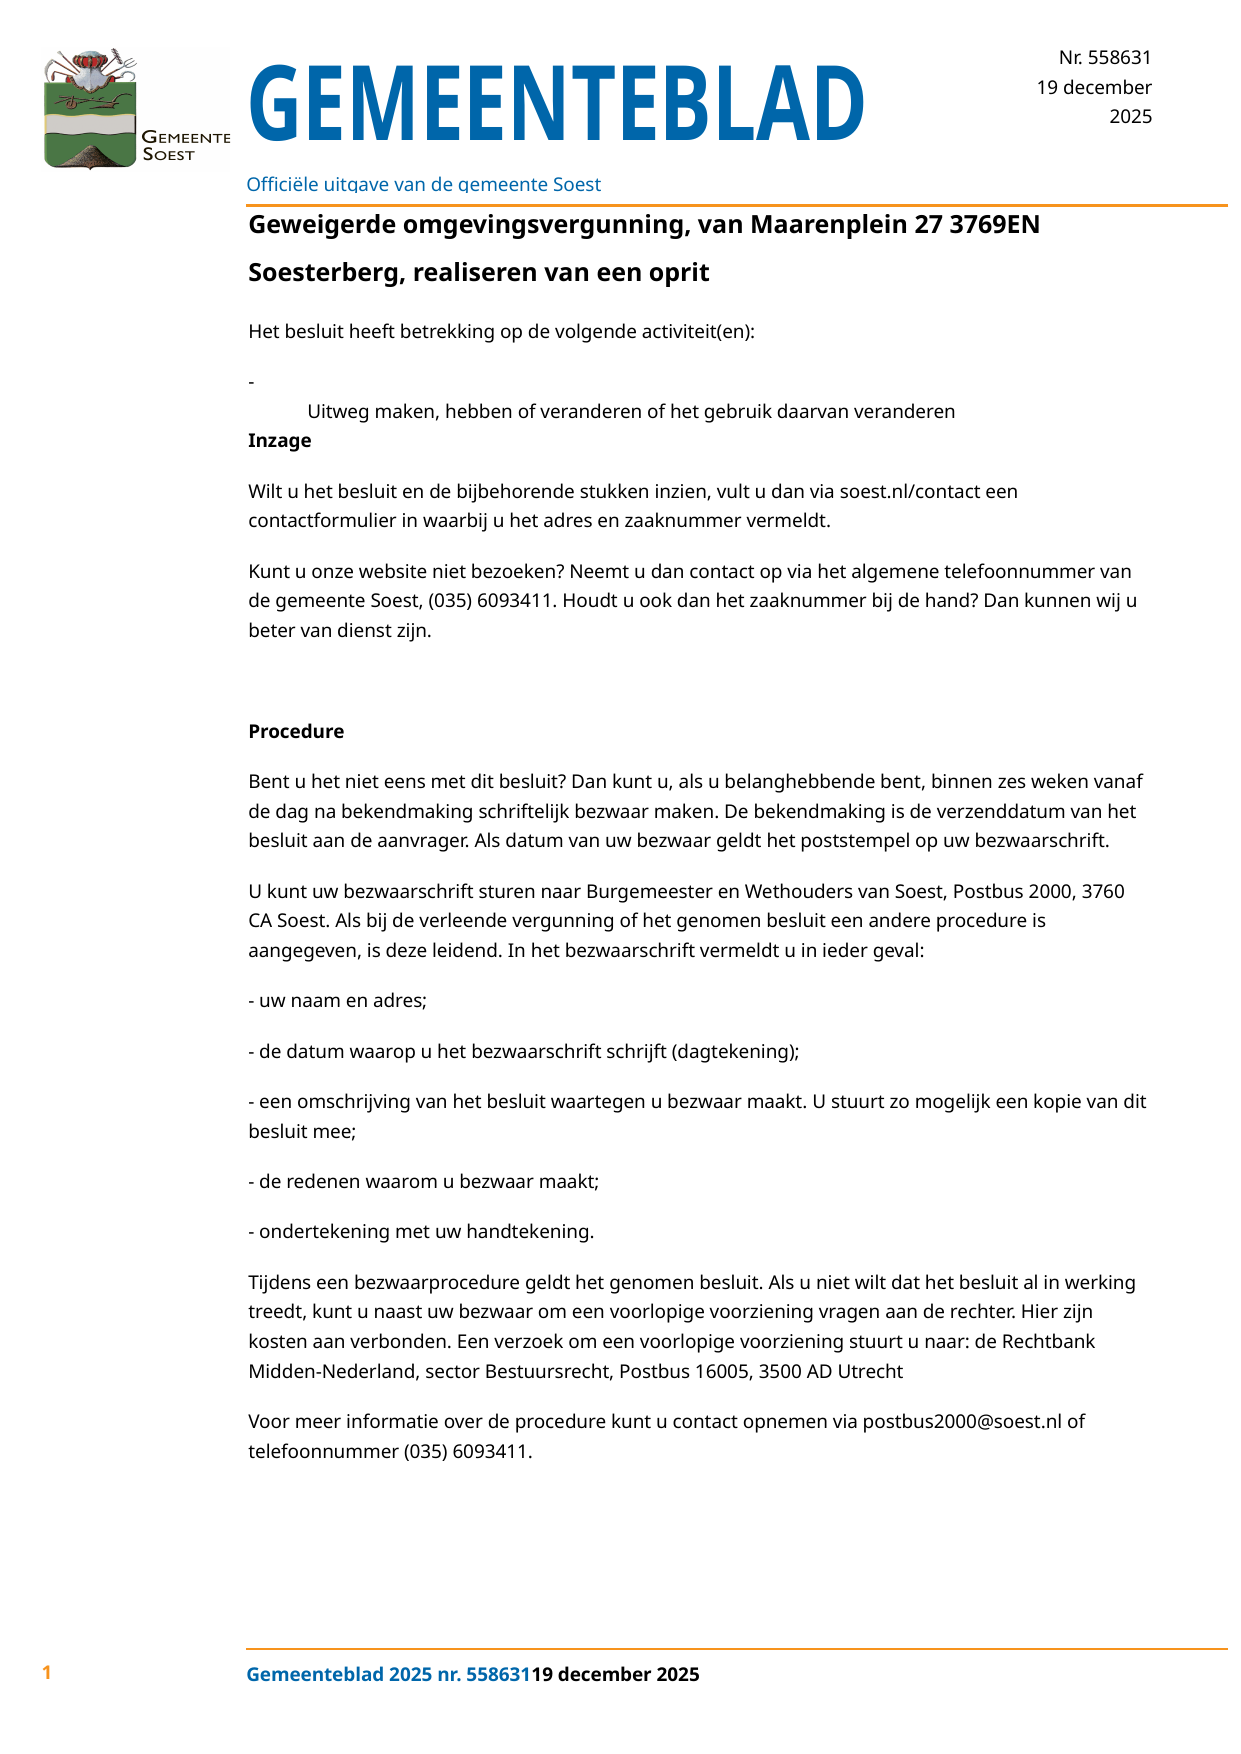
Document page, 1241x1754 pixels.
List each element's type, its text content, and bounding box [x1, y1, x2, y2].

text - ondertekening met uw handtekening. [248, 1219, 1152, 1244]
text Geweigerde omgevingsvergunning, van Maarenplein 27 3769EN Soesterberg, realiseren van een oprit [248, 207, 1152, 288]
text - een omschrijving van het besluit waartegen u bezwaar maakt. U stuurt zo mogelijk een kopie van dit besluit mee; [248, 1088, 1152, 1144]
text Wilt u het besluit en de bijbehorende stukken inzien, vult u dan via soest.nl/contact een contactformulier in waarbij u het adres en zaaknummer vermeldt. [248, 478, 1152, 533]
text - uw naam en adres; [248, 987, 1152, 1013]
text Procedure [248, 718, 1152, 744]
text Inzage [248, 427, 1152, 453]
text Bent u het niet eens met dit besluit? Dan kunt u, als u belanghebbende bent, binnen zes weken vanaf de dag na bekendmaking schriftelijk bezwaar maken. De bekendmaking is de verzenddatum van het besluit aan de aanvrager. Als datum van uw bezwaar geldt het poststempel op uw bezwaarschrift. [248, 768, 1152, 853]
list Uitweg maken, hebben of veranderen of het gebruik daarvan veranderen [248, 398, 1152, 424]
text Kunt u onze website niet bezoeken? Neemt u dan contact op via het algemene telefoonnummer van de gemeente Soest, (035) 6093411. Houdt u ook dan het zaaknummer bij de hand? Dan kunnen wij u beter van dienst zijn. [248, 558, 1152, 643]
text - de datum waarop u het bezwaarschrift schrijft (dagtekening); [248, 1038, 1152, 1064]
picture [41, 47, 231, 172]
text Tijdens een bezwaarprocedure geldt het genomen besluit. Als u niet wilt dat het besluit al in werking treedt, kunt u naast uw bezwaar om een voorlopige voorziening vragen aan de rechter. Hier zijn kosten aan verbonden. Een verzoek om een voorlopige voorziening stuurt u naar: de Rechtbank Midden-Nederland, sector Bestuursrecht, Postbus 16005, 3500 AD Utrecht [248, 1269, 1152, 1384]
text Het besluit heeft betrekking op de volgende activiteit(en): [248, 318, 1152, 344]
text Voor meer informatie over de procedure kunt u contact opnemen via postbus2000@soest.nl of telefoonnummer (035) 6093411. [248, 1408, 1152, 1464]
text U kunt uw bezwaarschrift sturen naar Burgemeester en Wethouders van Soest, Postbus 2000, 3760 CA Soest. Als bij de verleende vergunning of het genomen besluit een andere procedure is aangegeven, is deze leidend. In het bezwaarschrift vermeldt u in ieder geval: [248, 878, 1152, 963]
text - de redenen waarom u bezwaar maakt; [248, 1168, 1152, 1194]
